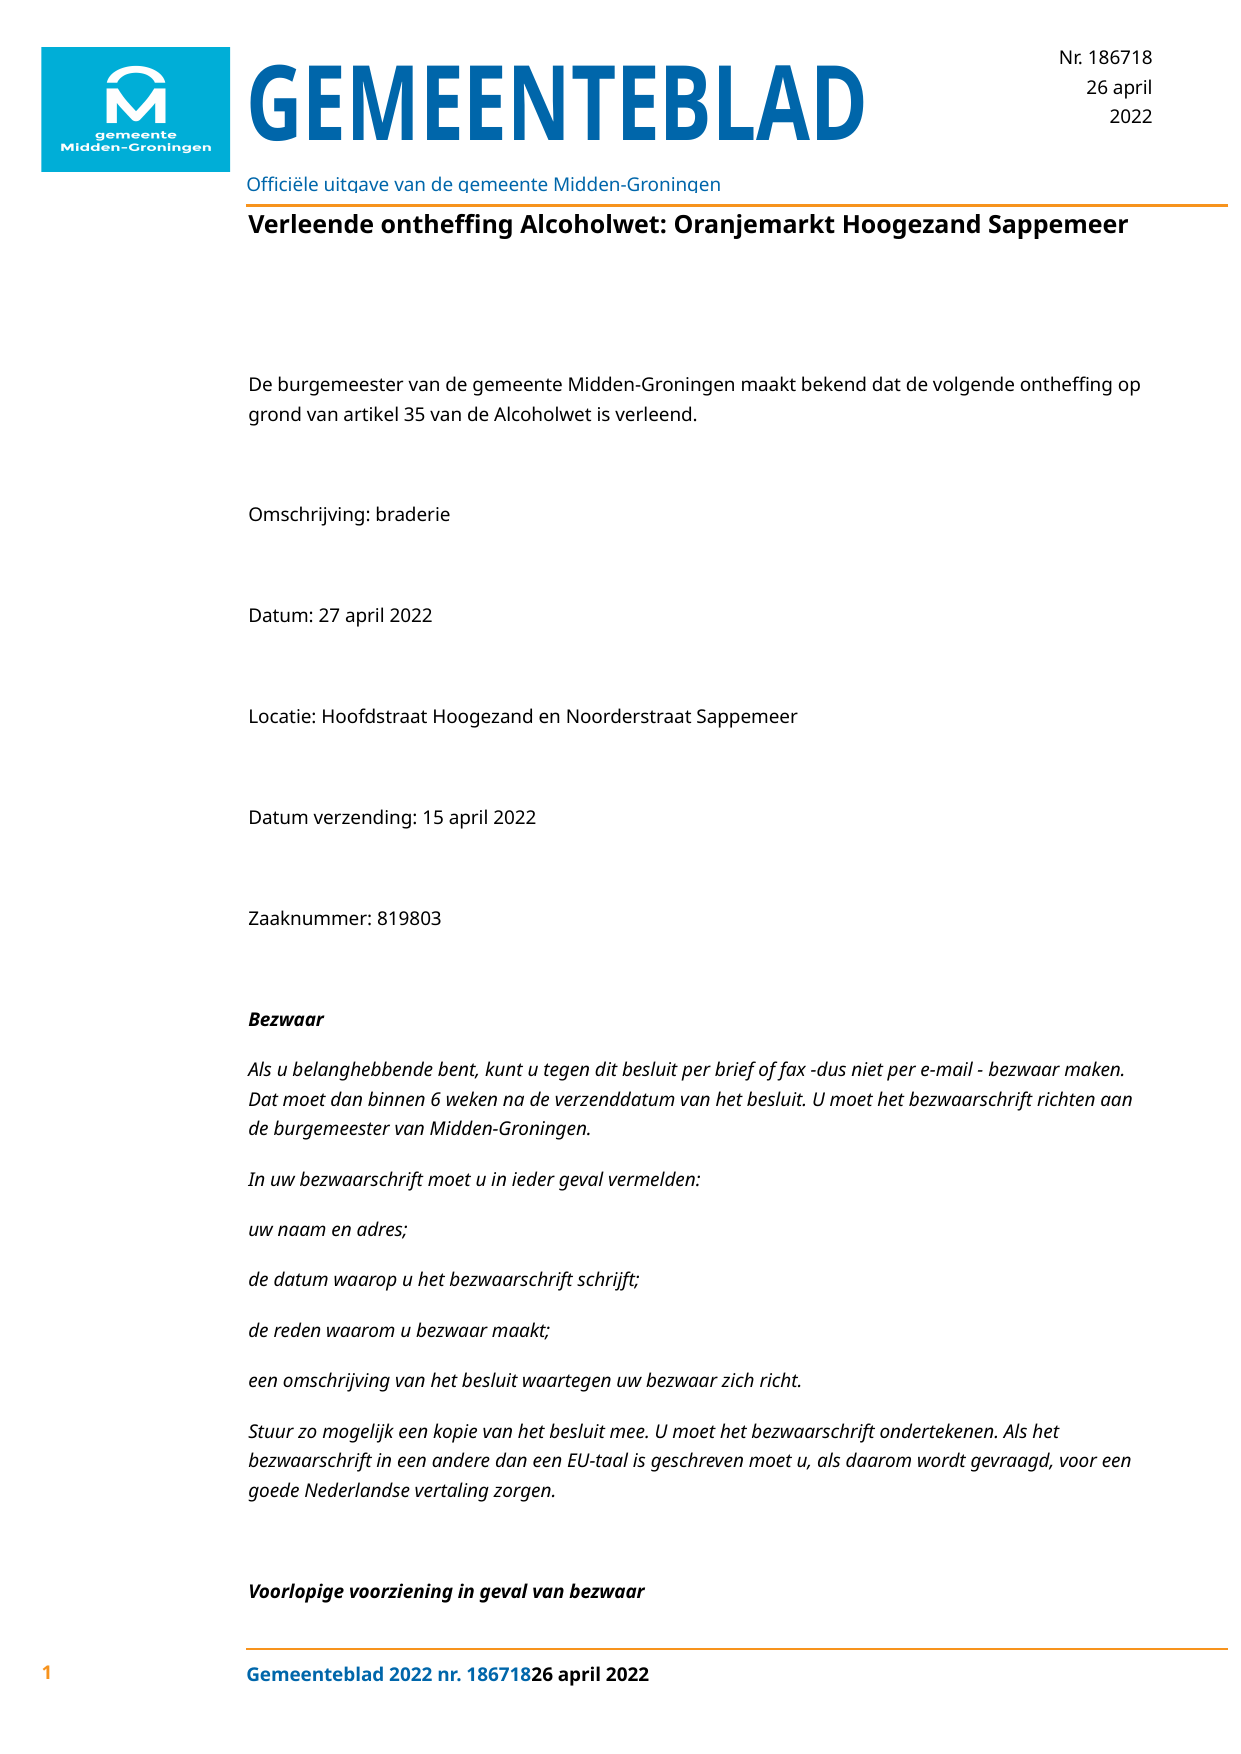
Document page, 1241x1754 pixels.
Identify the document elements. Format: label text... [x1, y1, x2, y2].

text Verleende ontheffing Alcoholwet: Oranjemarkt Hoogezand Sappemeer [248, 207, 1152, 241]
text Bezwaar [248, 1006, 1152, 1031]
text Omschrijving: braderie [248, 502, 1152, 527]
text Datum verzending: 15 april 2022 [248, 804, 1152, 830]
text In uw bezwaarschrift moet u in ieder geval vermelden: [248, 1166, 1152, 1191]
picture [107, 89, 165, 122]
text Stuur zo mogelijk een kopie van het besluit mee. U moet het bezwaarschrift ondertekenen. Als het bezwaarschrift in een andere dan een EU-taal is geschreven moet u, als daarom wordt gevraagd, voor een goede Nederlandse vertaling zorgen. [248, 1418, 1152, 1503]
picture [184, 146, 190, 153]
text een omschrijving van het besluit waartegen uw bezwaar zich richt. [248, 1367, 1152, 1393]
text Locatie: Hoofdstraat Hoogezand en Noorderstraat Sappemeer [248, 703, 1152, 729]
picture [108, 66, 164, 82]
text Zaaknummer: 819803 [248, 905, 1152, 931]
text Als u belanghebbende bent, kunt u tegen dit besluit per brief of fax -dus niet per e-mail - bezwaar maken. Dat moet dan binnen 6 weken na de verzenddatum van het besluit. U moet het bezwaarschrift richten aan de burgemeester van Midden-Groningen. [248, 1056, 1152, 1141]
text Datum: 27 april 2022 [248, 602, 1152, 628]
text Voorlopige voorziening in geval van bezwaar [248, 1578, 1152, 1603]
text de datum waarop u het bezwaarschrift schrijft; [248, 1267, 1152, 1292]
text De burgemeester van de gemeente Midden-Groningen maakt bekend dat de volgende ontheffing op grond van artikel 35 van de Alcoholwet is verleend. [248, 371, 1152, 426]
text de reden waarom u bezwaar maakt; [248, 1317, 1152, 1343]
text uw naam en adres; [248, 1216, 1152, 1242]
